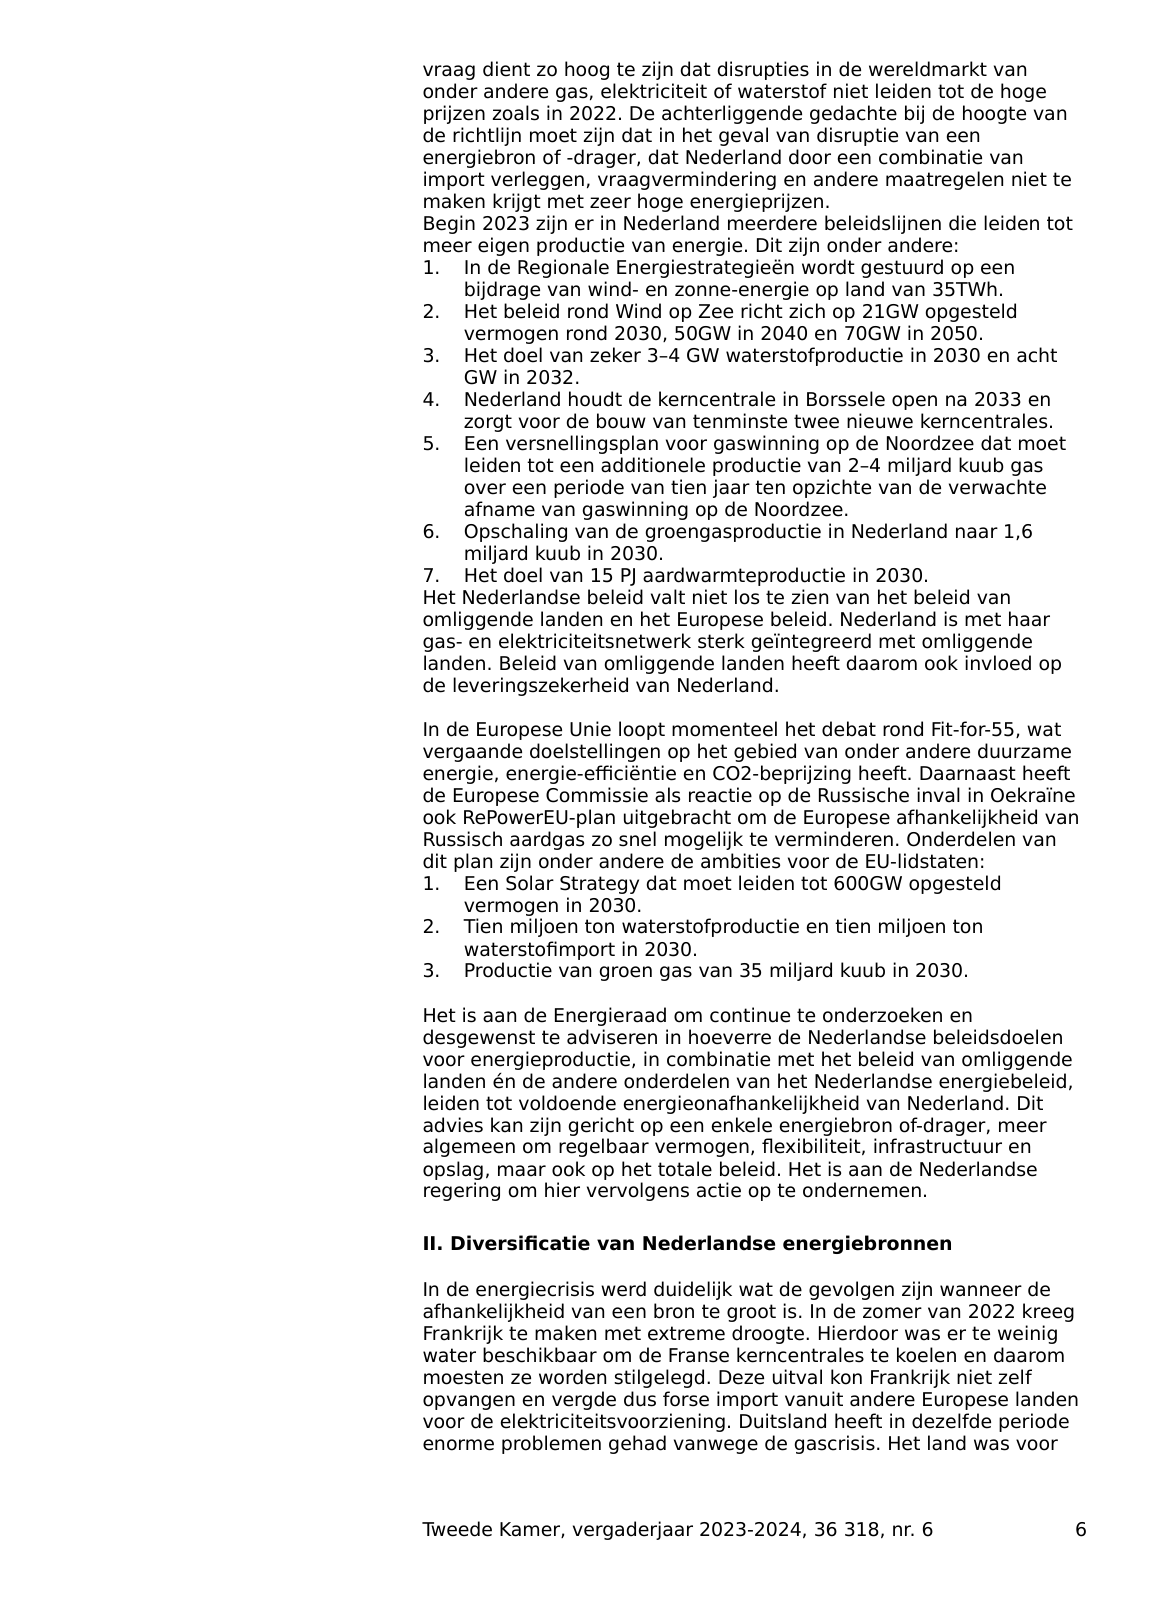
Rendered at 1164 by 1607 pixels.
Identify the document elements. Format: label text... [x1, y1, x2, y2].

text In de Europese Unie loopt momenteel het debat rond Fit-for-55, wat vergaande doelstellingen op het gebied van onder andere duurzame energie, energie-efficiëntie en CO2-beprijzing heeft. Daarnaast heeft de Europese Commissie als reactie op de Russische inval in Oekraïne ook RePowerEU-plan uitgebracht om de Europese afhankelijkheid van Russisch aardgas zo snel mogelijk te verminderen. Onderdelen van dit plan zijn onder andere de ambities voor de EU-lidstaten: [422, 719, 1087, 872]
text 2. Het beleid rond Wind op Zee richt zich op 21GW opgesteld vermogen rond 2030, 50GW in 2040 en 70GW in 2050. [422, 301, 1087, 345]
subtitle II. Diversificatie van Nederlandse energiebronnen [422, 1232, 1087, 1254]
text 3. Productie van groen gas van 35 miljard kuub in 2030. [422, 960, 1087, 982]
text 5. Een versnellingsplan voor gaswinning op de Noordzee dat moet leiden tot een additionele productie van 2–4 miljard kuub gas over een periode van tien jaar ten opzichte van de verwachte afname van gaswinning op de Noordzee. [422, 433, 1087, 521]
text Begin 2023 zijn er in Nederland meerdere beleidslijnen die leiden tot meer eigen productie van energie. Dit zijn onder andere: [422, 213, 1087, 257]
text Het is aan de Energieraad om continue te onderzoeken en desgewenst te adviseren in hoeverre de Nederlandse beleidsdoelen voor energieproductie, in combinatie met het beleid van omliggende landen én de andere onderdelen van het Nederlandse energiebeleid, leiden tot voldoende energieonafhankelijkheid van Nederland. Dit advies kan zijn gericht op een enkele energiebron of-drager, meer algemeen om regelbaar vermogen, flexibiliteit, infrastructuur en opslag, maar ook op het totale beleid. Het is aan de Nederlandse regering om hier vervolgens actie op te ondernemen. [422, 1004, 1087, 1202]
text vraag dient zo hoog te zijn dat disrupties in de wereldmarkt van onder andere gas, elektriciteit of waterstof niet leiden tot de hoge prijzen zoals in 2022. De achterliggende gedachte bij de hoogte van de richtlijn moet zijn dat in het geval van disruptie van een energiebron of -drager, dat Nederland door een combinatie van import verleggen, vraagvermindering en andere maatregelen niet te maken krijgt met zeer hoge energieprijzen. [422, 59, 1087, 213]
text Het Nederlandse beleid valt niet los te zien van het beleid van omliggende landen en het Europese beleid. Nederland is met haar gas- en elektriciteitsnetwerk sterk geïntegreerd met omliggende landen. Beleid van omliggende landen heeft daarom ook invloed op de leveringszekerheid van Nederland. [422, 587, 1087, 696]
text 1. Een Solar Strategy dat moet leiden tot 600GW opgesteld vermogen in 2030. [422, 872, 1087, 916]
text 6. Opschaling van de groengasproductie in Nederland naar 1,6 miljard kuub in 2030. [422, 521, 1087, 564]
text 7. Het doel van 15 PJ aardwarmteproductie in 2030. [422, 564, 1087, 587]
text 1. In de Regionale Energiestrategieën wordt gestuurd op een bijdrage van wind- en zonne-energie op land van 35TWh. [422, 257, 1087, 301]
text 4. Nederland houdt de kerncentrale in Borssele open na 2033 en zorgt voor de bouw van tenminste twee nieuwe kerncentrales. [422, 389, 1087, 433]
text 3. Het doel van zeker 3–4 GW waterstofproductie in 2030 en acht GW in 2032. [422, 345, 1087, 389]
text In de energiecrisis werd duidelijk wat de gevolgen zijn wanneer de afhankelijkheid van een bron te groot is. In de zomer van 2022 kreeg Frankrijk te maken met extreme droogte. Hierdoor was er te weinig water beschikbaar om de Franse kerncentrales te koelen en daarom moesten ze worden stilgelegd. Deze uitval kon Frankrijk niet zelf opvangen en vergde dus forse import vanuit andere Europese landen voor de elektriciteitsvoorziening. Duitsland heeft in dezelfde periode enorme problemen gehad vanwege de gascrisis. Het land was voor [422, 1279, 1087, 1455]
text 2. Tien miljoen ton waterstofproductie en tien miljoen ton waterstofimport in 2030. [422, 916, 1087, 960]
